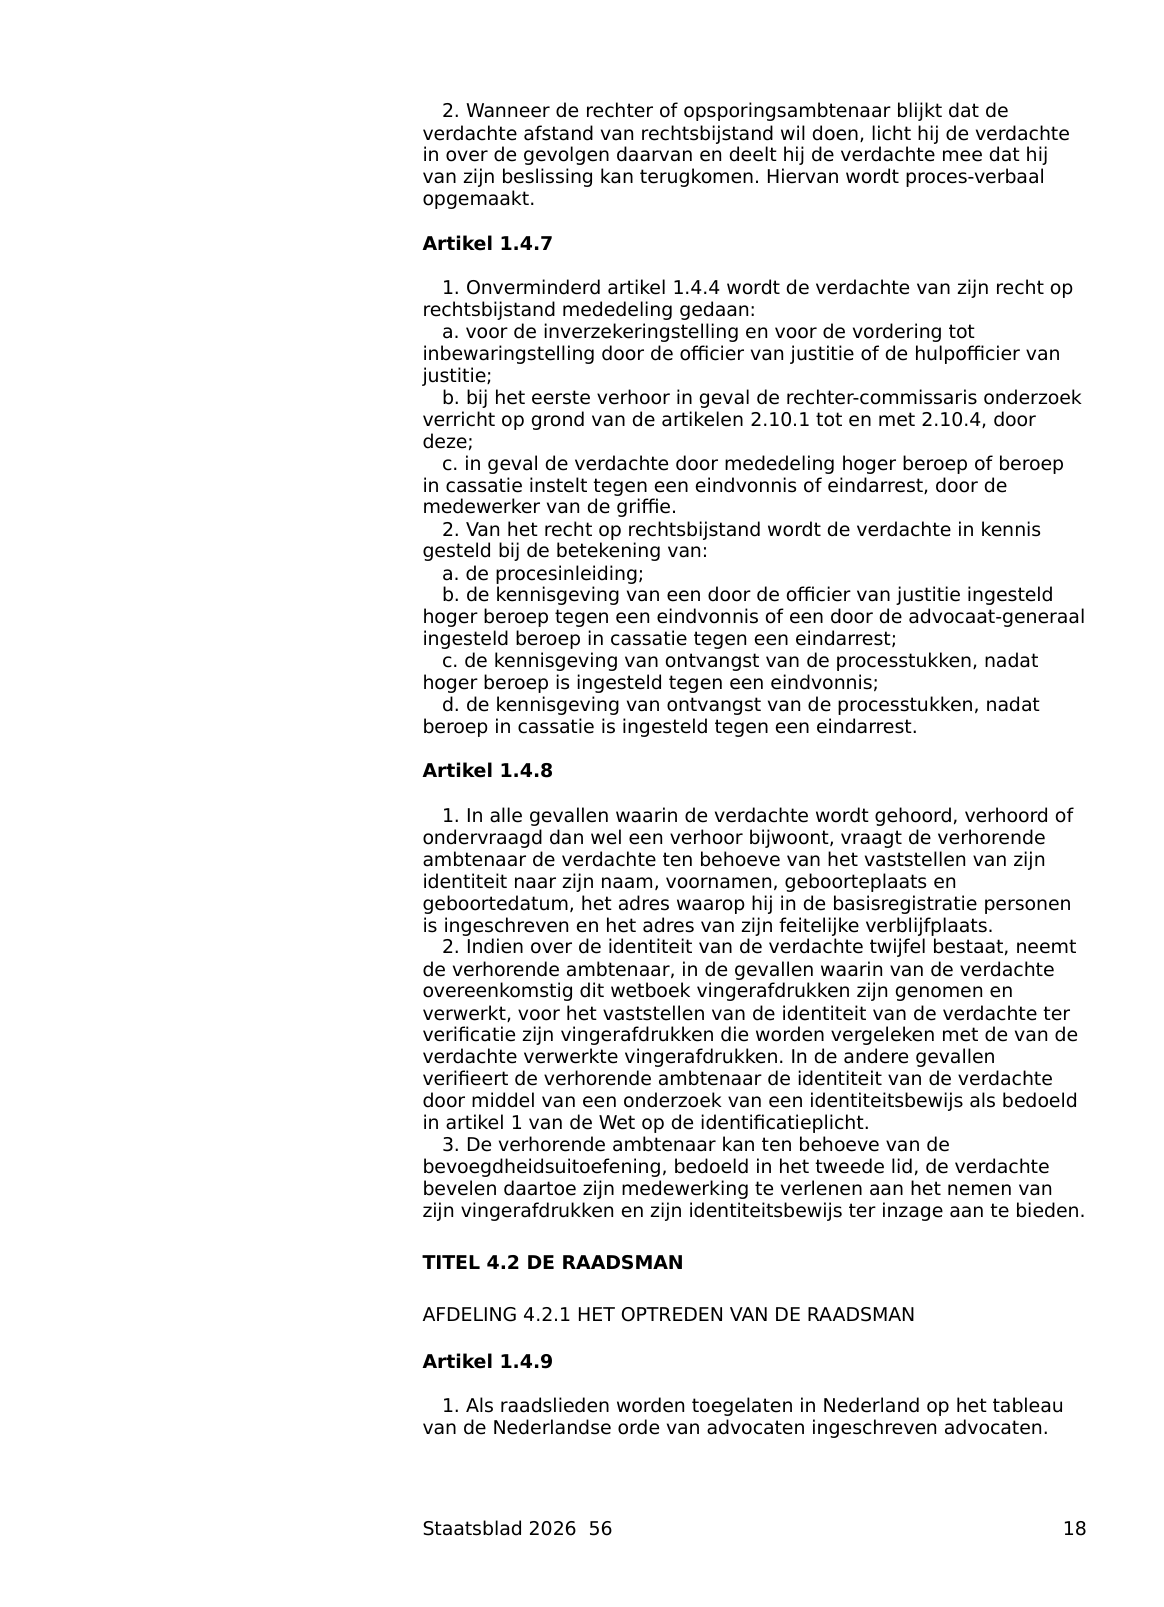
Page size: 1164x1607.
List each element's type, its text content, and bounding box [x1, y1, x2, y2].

subtitle Artikel 1.4.9 [422, 1351, 1087, 1373]
text 3. De verhorende ambtenaar kan ten behoeve van de bevoegdheidsuitoefening, bedoeld in het tweede lid, de verdachte bevelen daartoe zijn medewerking te verlenen aan het nemen van zijn vingerafdrukken en zijn identiteitsbewijs ter inzage aan te bieden. [422, 1134, 1087, 1222]
subtitle TITEL 4.2 DE RAADSMAN [422, 1252, 1087, 1274]
text 2. Indien over de identiteit van de verdachte twijfel bestaat, neemt de verhorende ambtenaar, in de gevallen waarin van de verdachte overeenkomstig dit wetboek vingerafdrukken zijn genomen en verwerkt, voor het vaststellen van de identiteit van de verdachte ter verificatie zijn vingerafdrukken die worden vergeleken met de van de verdachte verwerkte vingerafdrukken. In de andere gevallen verifieert de verhorende ambtenaar de identiteit van de verdachte door middel van een onderzoek van een identiteitsbewijs als bedoeld in artikel 1 van de Wet op de identificatieplicht. [422, 936, 1087, 1134]
text 1. Onverminderd artikel 1.4.4 wordt de verdachte van zijn recht op rechtsbijstand mededeling gedaan: [422, 277, 1087, 321]
text a. de procesinleiding; [422, 562, 1087, 584]
text c. de kennisgeving van ontvangst van de processtukken, nadat hoger beroep is ingesteld tegen een eindvonnis; [422, 650, 1087, 694]
text 2. Van het recht op rechtsbijstand wordt de verdachte in kennis gesteld bij de betekening van: [422, 518, 1087, 562]
text d. de kennisgeving van ontvangst van de processtukken, nadat beroep in cassatie is ingesteld tegen een eindarrest. [422, 694, 1087, 738]
text 1. In alle gevallen waarin de verdachte wordt gehoord, verhoord of ondervraagd dan wel een verhoor bijwoont, vraagt de verhorende ambtenaar de verdachte ten behoeve van het vaststellen van zijn identiteit naar zijn naam, voornamen, geboorteplaats en geboortedatum, het adres waarop hij in de basisregistratie personen is ingeschreven en het adres van zijn feitelijke verblijfplaats. [422, 804, 1087, 936]
subtitle AFDELING 4.2.1 HET OPTREDEN VAN DE RAADSMAN [422, 1304, 1087, 1326]
subtitle Artikel 1.4.8 [422, 760, 1087, 782]
text 1. Als raadslieden worden toegelaten in Nederland op het tableau van de Nederlandse orde van advocaten ingeschreven advocaten. [422, 1395, 1087, 1439]
text 2. Wanneer de rechter of opsporingsambtenaar blijkt dat de verdachte afstand van rechtsbijstand wil doen, licht hij de verdachte in over de gevolgen daarvan en deelt hij de verdachte mee dat hij van zijn beslissing kan terugkomen. Hiervan wordt proces-verbaal opgemaakt. [422, 100, 1087, 210]
text b. bij het eerste verhoor in geval de rechter-commissaris onderzoek verricht op grond van de artikelen 2.10.1 tot en met 2.10.4, door deze; [422, 387, 1087, 452]
subtitle Artikel 1.4.7 [422, 232, 1087, 254]
text b. de kennisgeving van een door de officier van justitie ingesteld hoger beroep tegen een eindvonnis of een door de advocaat-generaal ingesteld beroep in cassatie tegen een eindarrest; [422, 584, 1087, 650]
text c. in geval de verdachte door mededeling hoger beroep of beroep in cassatie instelt tegen een eindvonnis of eindarrest, door de medewerker van de griffie. [422, 452, 1087, 518]
text a. voor de inverzekeringstelling en voor de vordering tot inbewaringstelling door de officier van justitie of de hulpofficier van justitie; [422, 321, 1087, 387]
